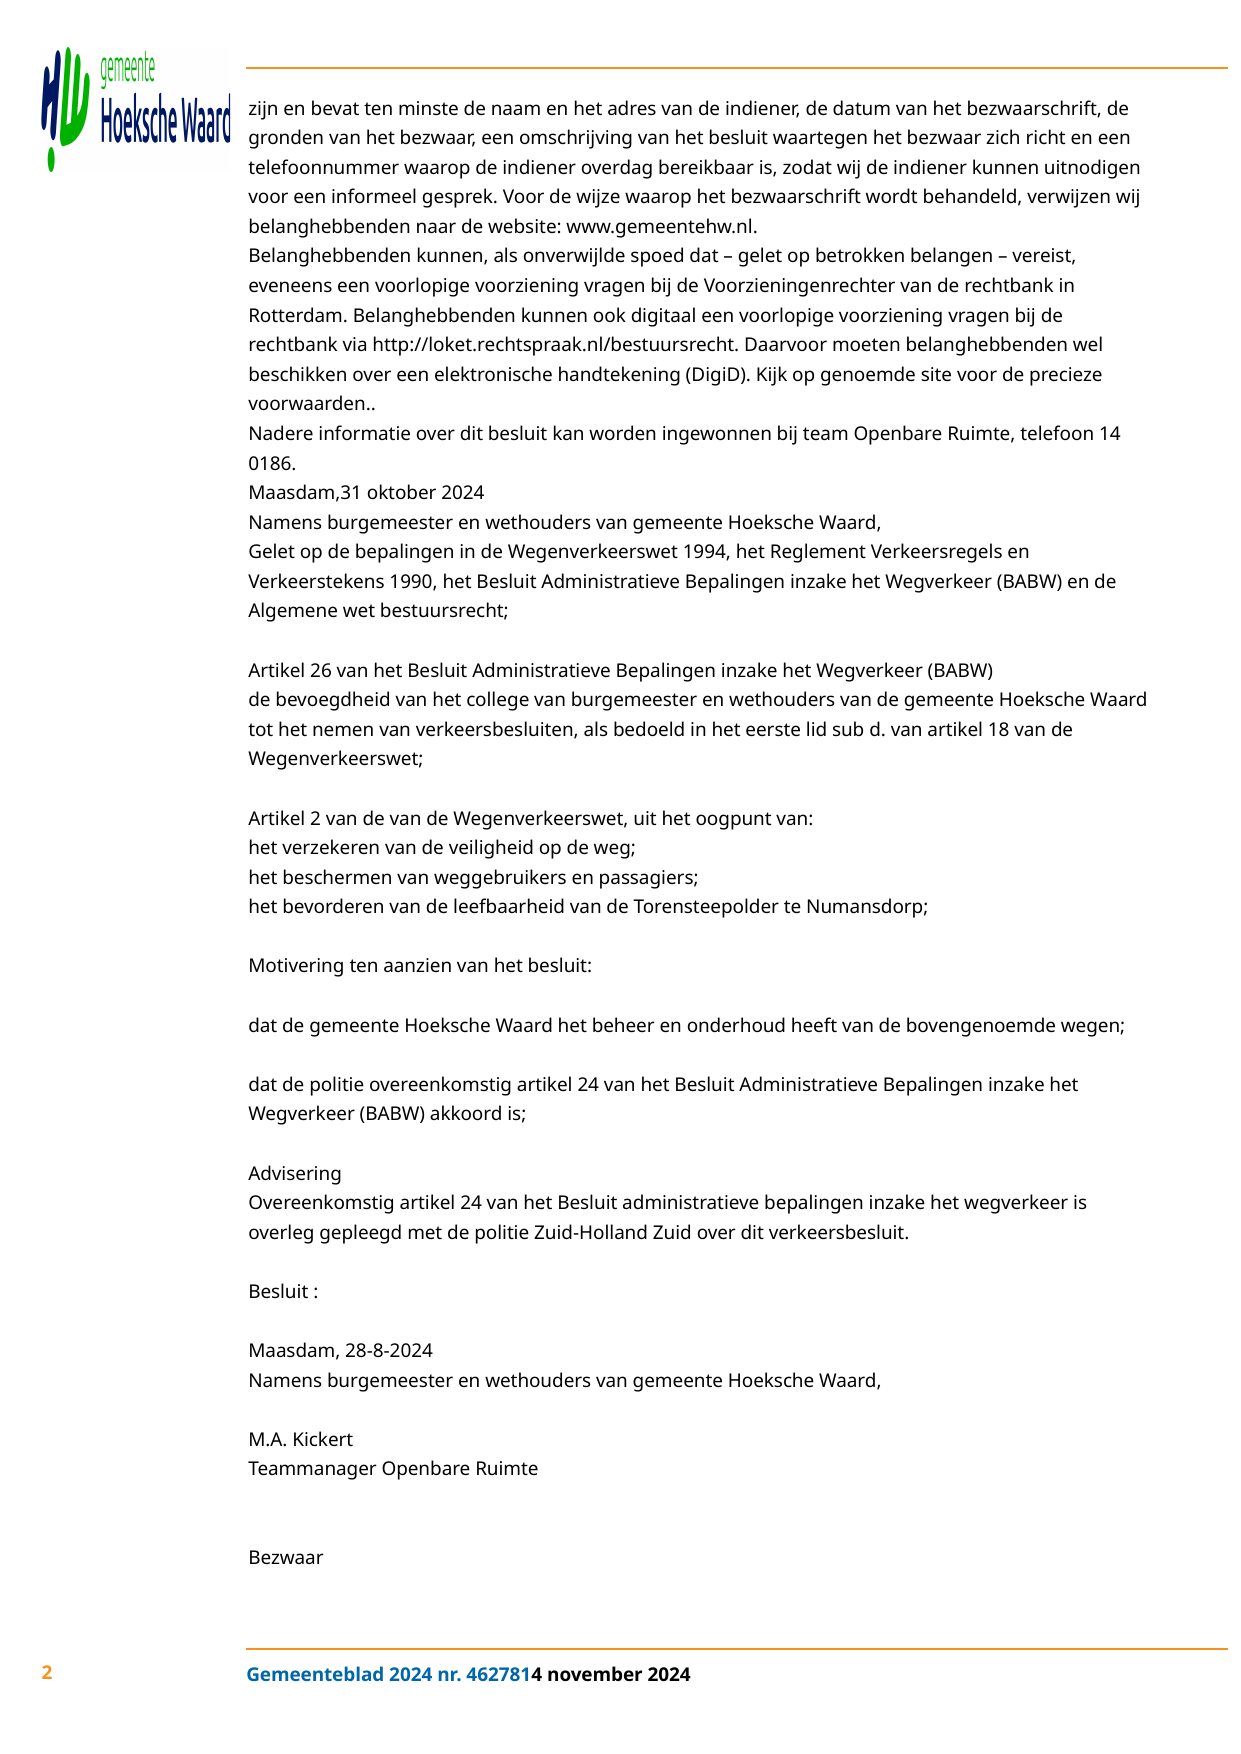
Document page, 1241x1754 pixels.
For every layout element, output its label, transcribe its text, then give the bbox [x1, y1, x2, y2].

text Gelet op de bepalingen in de Wegenverkeerswet 1994, het Reglement Verkeersregels en Verkeerstekens 1990, het Besluit Administratieve Bepalingen inzake het Wegverkeer (BABW) en de Algemene wet bestuursrecht; [248, 538, 1152, 623]
text de bevoegdheid van het college van burgemeester en wethouders van de gemeente Hoeksche Waard tot het nemen van verkeersbesluiten, als bedoeld in het eerste lid sub d. van artikel 18 van de Wegenverkeerswet; [248, 686, 1152, 771]
text dat de gemeente Hoeksche Waard het beheer en onderhoud heeft van de bovengenoemde wegen; [248, 1012, 1152, 1038]
text Maasdam,31 oktober 2024 [248, 479, 1152, 505]
text Advisering [248, 1160, 1152, 1186]
text Bezwaar [248, 1544, 1152, 1570]
text het beschermen van weggebruikers en passagiers; [248, 864, 1152, 890]
text zijn en bevat ten minste de naam en het adres van de indiener, de datum van het bezwaarschrift, de gronden van het bezwaar, een omschrijving van het besluit waartegen het bezwaar zich richt en een telefoonnummer waarop de indiener overdag bereikbaar is, zodat wij de indiener kunnen uitnodigen voor een informeel gesprek. Voor de wijze waarop het bezwaarschrift wordt behandeld, verwijzen wij belanghebbenden naar de website: www.gemeentehw.nl. [248, 95, 1152, 239]
text Artikel 26 van het Besluit Administratieve Bepalingen inzake het Wegverkeer (BABW) [248, 657, 1152, 683]
text Maasdam, 28-8-2024 [248, 1337, 1152, 1363]
text het verzekeren van de veiligheid op de weg; [248, 834, 1152, 860]
text M.A. Kickert [248, 1426, 1152, 1452]
text Namens burgemeester en wethouders van gemeente Hoeksche Waard, [248, 509, 1152, 535]
text Motivering ten aanzien van het besluit: [248, 953, 1152, 978]
picture [41, 47, 231, 172]
text Besluit : [248, 1278, 1152, 1304]
text het bevorderen van de leefbaarheid van de Torensteepolder te Numansdorp; [248, 893, 1152, 919]
text Nadere informatie over dit besluit kan worden ingewonnen bij team Openbare Ruimte, telefoon 14 0186. [248, 420, 1152, 476]
text dat de politie overeenkomstig artikel 24 van het Besluit Administratieve Bepalingen inzake het Wegverkeer (BABW) akkoord is; [248, 1071, 1152, 1126]
text Teammanager Openbare Ruimte [248, 1456, 1152, 1481]
text Overeenkomstig artikel 24 van het Besluit administratieve bepalingen inzake het wegverkeer is overleg gepleegd met de politie Zuid-Holland Zuid over dit verkeersbesluit. [248, 1189, 1152, 1245]
text Namens burgemeester en wethouders van gemeente Hoeksche Waard, [248, 1367, 1152, 1393]
text Artikel 2 van de van de Wegenverkeerswet, uit het oogpunt van: [248, 805, 1152, 831]
text Belanghebbenden kunnen, als onverwijlde spoed dat – gelet op betrokken belangen – vereist, eveneens een voorlopige voorziening vragen bij de Voorzieningenrechter van de rechtbank in Rotterdam. Belanghebbenden kunnen ook digitaal een voorlopige voorziening vragen bij de rechtbank via http://loket.rechtspraak.nl/bestuursrecht. Daarvoor moeten belanghebbenden wel beschikken over een elektronische handtekening (DigiD). Kijk op genoemde site voor de precieze voorwaarden.. [248, 243, 1152, 416]
